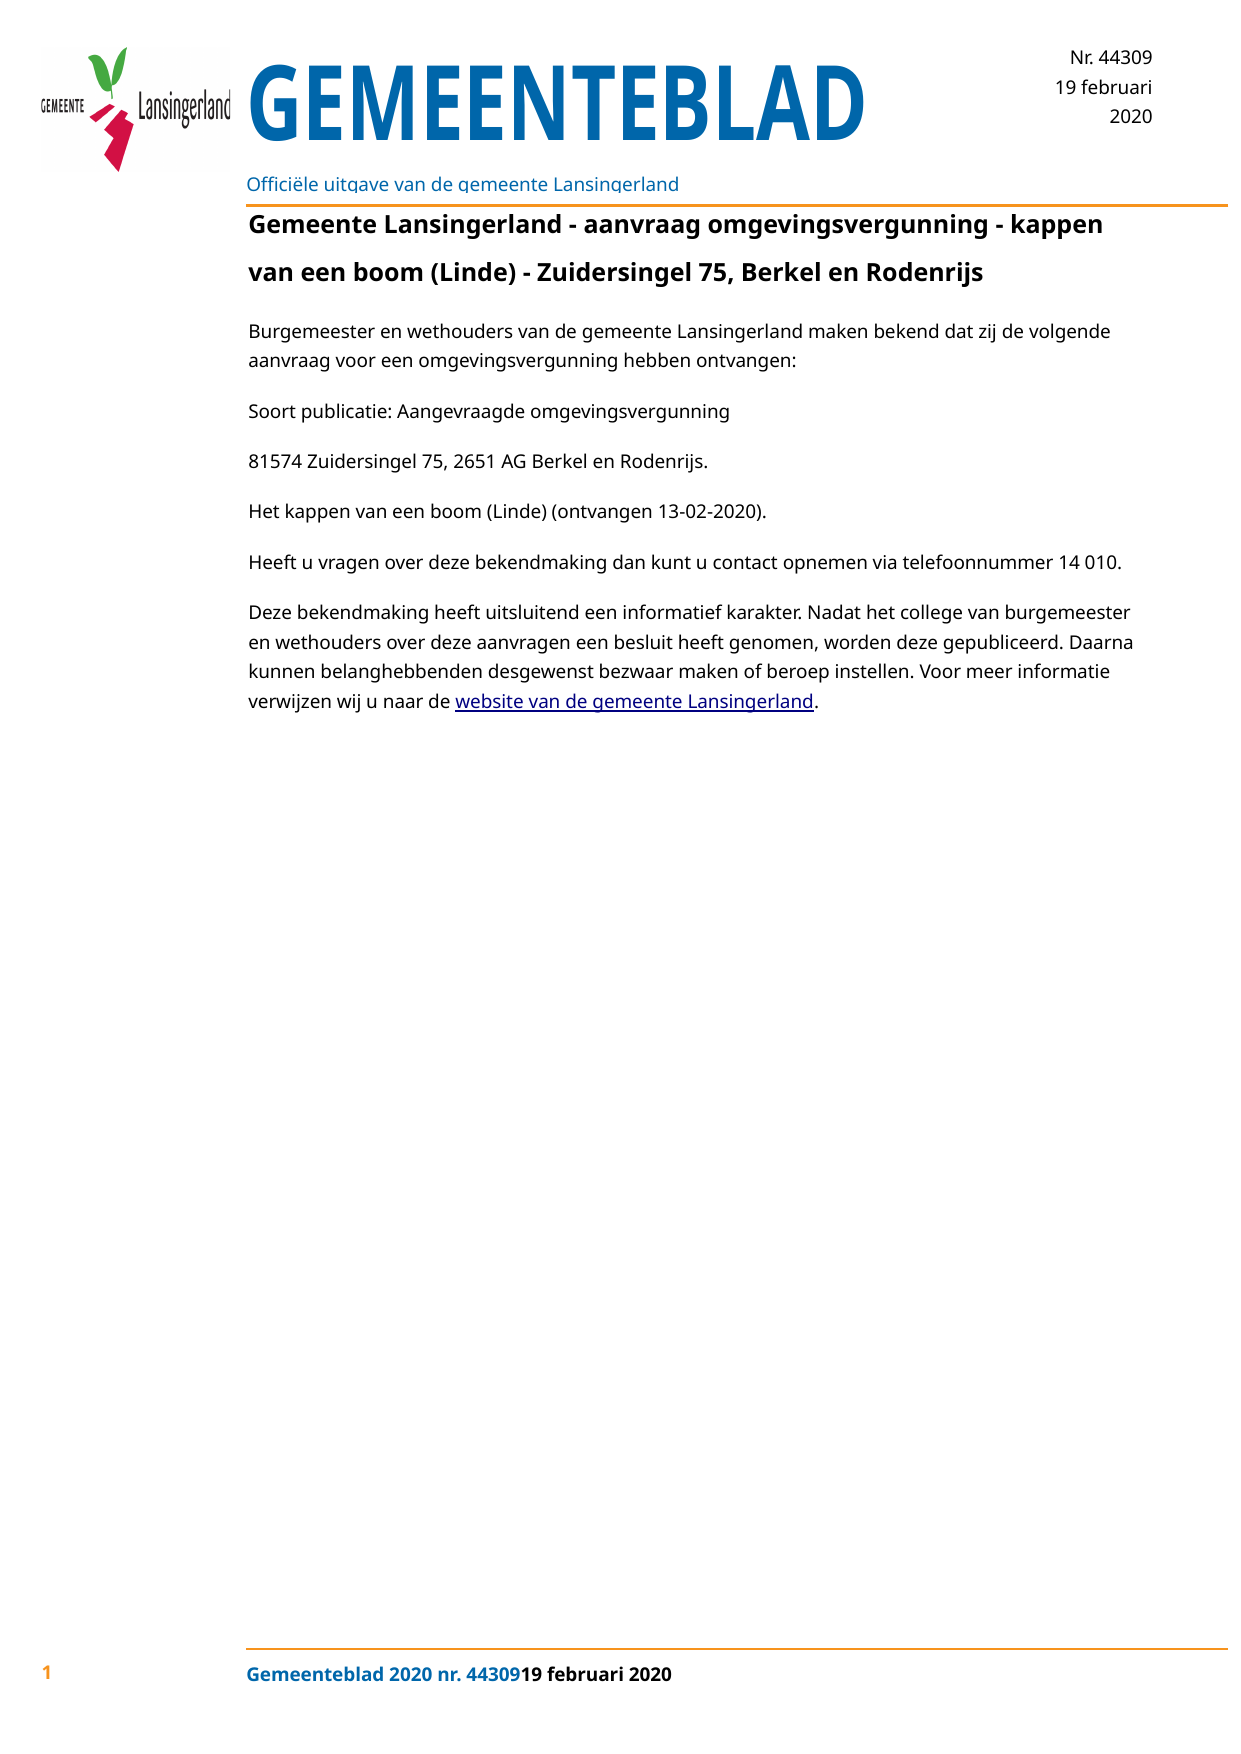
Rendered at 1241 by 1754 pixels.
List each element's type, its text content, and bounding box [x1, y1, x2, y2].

text Gemeente Lansingerland - aanvraag omgevingsvergunning - kappen van een boom (Linde) - Zuidersingel 75, Berkel en Rodenrijs [248, 207, 1152, 288]
text Soort publicatie: Aangevraagde omgevingsvergunning [248, 398, 1152, 424]
text 81574 Zuidersingel 75, 2651 AG Berkel en Rodenrijs. [248, 448, 1152, 474]
text Het kappen van een boom (Linde) (ontvangen 13-02-2020). [248, 499, 1152, 524]
text Heeft u vragen over deze bekendmaking dan kunt u contact opnemen via telefoonnummer 14 010. [248, 549, 1152, 575]
picture [41, 47, 231, 172]
text Burgemeester en wethouders van de gemeente Lansingerland maken bekend dat zij de volgende aanvraag voor een omgevingsvergunning hebben ontvangen: [248, 318, 1152, 373]
text Deze bekendmaking heeft uitsluitend een informatief karakter. Nadat het college van burgemeester en wethouders over deze aanvragen een besluit heeft genomen, worden deze gepubliceerd. Daarna kunnen belanghebbenden desgewenst bezwaar maken of beroep instellen. Voor meer informatie verwijzen wij u naar de website van de gemeente Lansingerland. [248, 599, 1152, 714]
